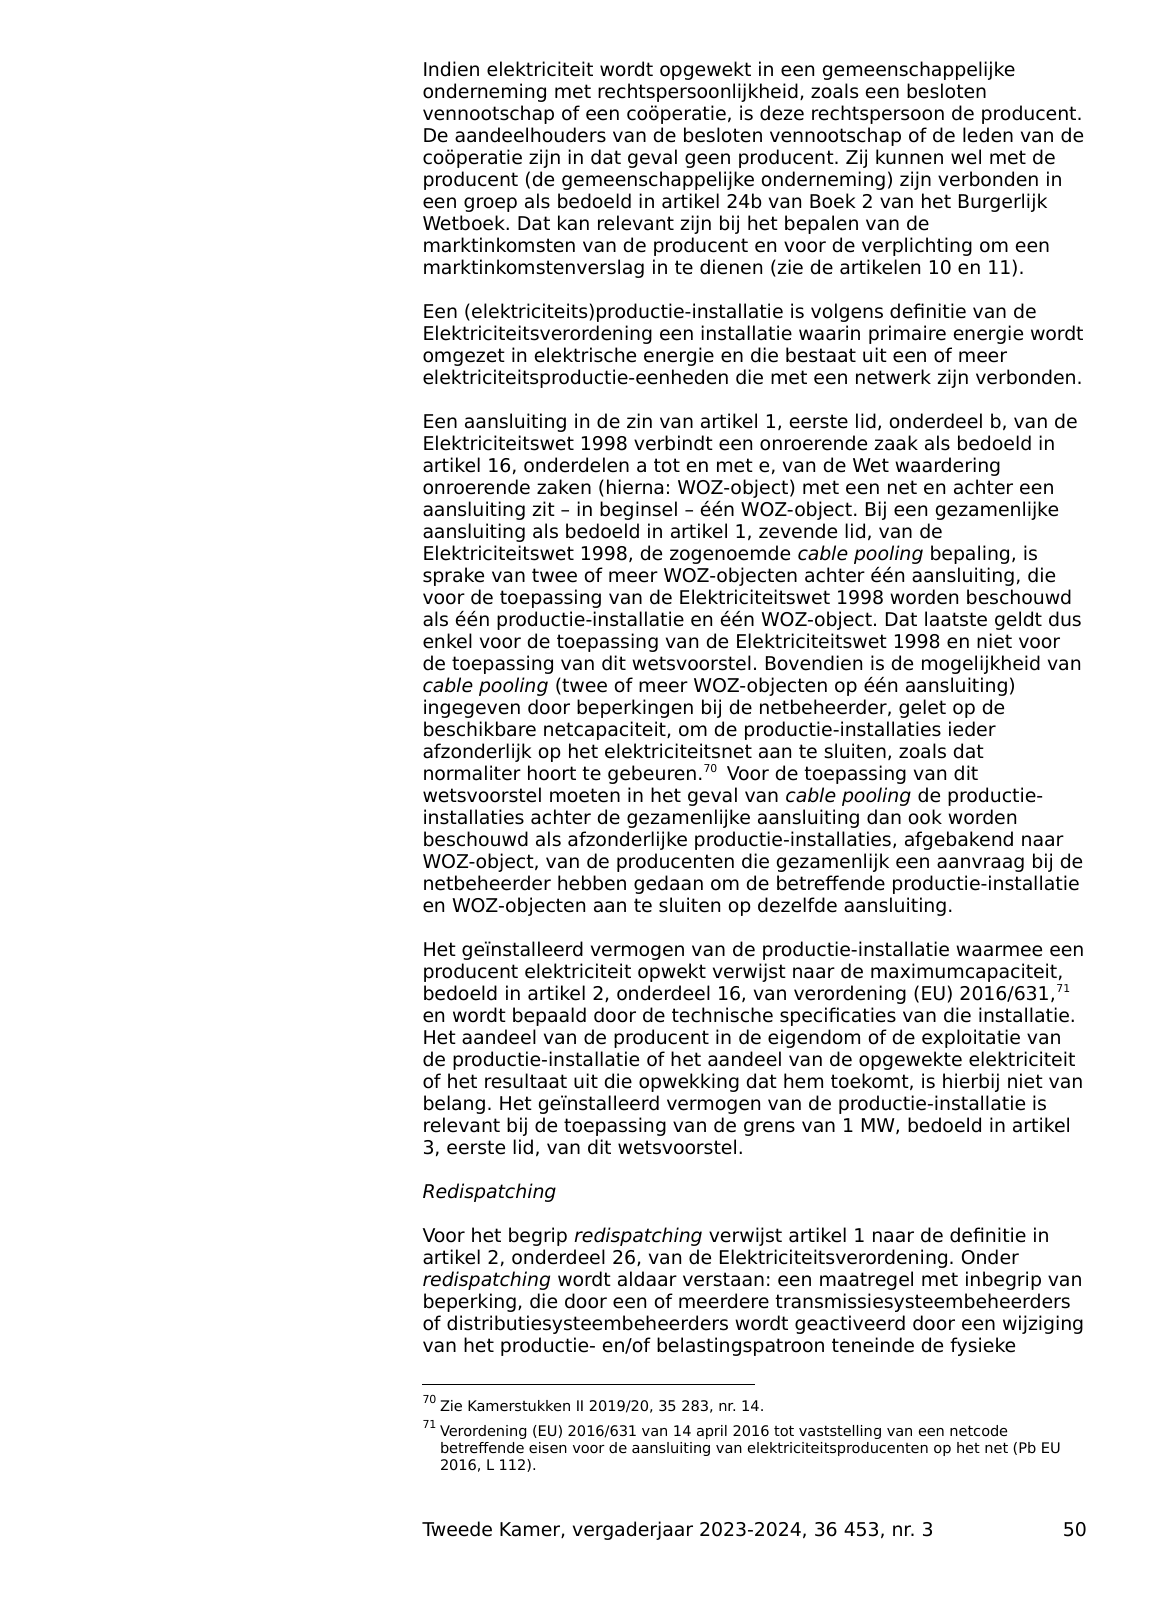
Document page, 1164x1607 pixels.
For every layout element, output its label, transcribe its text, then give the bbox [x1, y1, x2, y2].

text Een aansluiting in de zin van artikel 1, eerste lid, onderdeel b, van de Elektriciteitswet 1998 verbindt een onroerende zaak als bedoeld in artikel 16, onderdelen a tot en met e, van de Wet waardering onroerende zaken (hierna: WOZ-object) met een net en achter een aansluiting zit – in beginsel – één WOZ-object. Bij een gezamenlijke aansluiting als bedoeld in artikel 1, zevende lid, van de Elektriciteitswet 1998, de zogenoemde cable pooling bepaling, is sprake van twee of meer WOZ-objecten achter één aansluiting, die voor de toepassing van de Elektriciteitswet 1998 worden beschouwd als één productie-installatie en één WOZ-object. Dat laatste geldt dus enkel voor de toepassing van de Elektriciteitswet 1998 en niet voor de toepassing van dit wetsvoorstel. Bovendien is de mogelijkheid van cable pooling (twee of meer WOZ-objecten op één aansluiting) ingegeven door beperkingen bij de netbeheerder, gelet op de beschikbare netcapaciteit, om de productie-installaties ieder afzonderlijk op het elektriciteitsnet aan te sluiten, zoals dat normaliter hoort te gebeuren. Voor de toepassing van dit wetsvoorstel moeten in het geval van cable pooling de productie-installaties achter de gezamenlijke aansluiting dan ook worden beschouwd als afzonderlijke productie-installaties, afgebakend naar WOZ-object, van de producenten die gezamenlijk een aanvraag bij de netbeheerder hebben gedaan om de betreffende productie-installatie en WOZ-objecten aan te sluiten op dezelfde aansluiting. [422, 411, 1087, 917]
text Verordening (EU) 2016/631 van 14 april 2016 tot vaststelling van een netcode betreffende eisen voor de aansluiting van elektriciteitsproducenten op het net (Pb EU 2016, L 112). [422, 1418, 1087, 1474]
text Een (elektriciteits)productie-installatie is volgens definitie van de Elektriciteitsverordening een installatie waarin primaire energie wordt omgezet in elektrische energie en die bestaat uit een of meer elektriciteitsproductie-eenheden die met een netwerk zijn verbonden. [422, 301, 1087, 389]
subtitle Redispatching [422, 1181, 1087, 1203]
text Zie Kamerstukken II 2019/20, 35 283, nr. 14. [422, 1393, 1087, 1416]
text Het geïnstalleerd vermogen van de productie-installatie waarmee een producent elektriciteit opwekt verwijst naar de maximumcapaciteit, bedoeld in artikel 2, onderdeel 16, van verordening (EU) 2016/631, en wordt bepaald door de technische specificaties van die installatie. Het aandeel van de producent in de eigendom of de exploitatie van de productie-installatie of het aandeel van de opgewekte elektriciteit of het resultaat uit die opwekking dat hem toekomt, is hierbij niet van belang. Het geïnstalleerd vermogen van de productie-installatie is relevant bij de toepassing van de grens van 1 MW, bedoeld in artikel 3, eerste lid, van dit wetsvoorstel. [422, 939, 1087, 1159]
text Indien elektriciteit wordt opgewekt in een gemeenschappelijke onderneming met rechtspersoonlijkheid, zoals een besloten vennootschap of een coöperatie, is deze rechtspersoon de producent. De aandeelhouders van de besloten vennootschap of de leden van de coöperatie zijn in dat geval geen producent. Zij kunnen wel met de producent (de gemeenschappelijke onderneming) zijn verbonden in een groep als bedoeld in artikel 24b van Boek 2 van het Burgerlijk Wetboek. Dat kan relevant zijn bij het bepalen van de marktinkomsten van de producent en voor de verplichting om een marktinkomstenverslag in te dienen (zie de artikelen 10 en 11). [422, 59, 1087, 279]
text Voor het begrip redispatching verwijst artikel 1 naar de definitie in artikel 2, onderdeel 26, van de Elektriciteitsverordening. Onder redispatching wordt aldaar verstaan: een maatregel met inbegrip van beperking, die door een of meerdere transmissiesysteembeheerders of distributiesysteembeheerders wordt geactiveerd door een wijziging van het productie- en/of belastingspatroon teneinde de fysieke [422, 1225, 1087, 1357]
